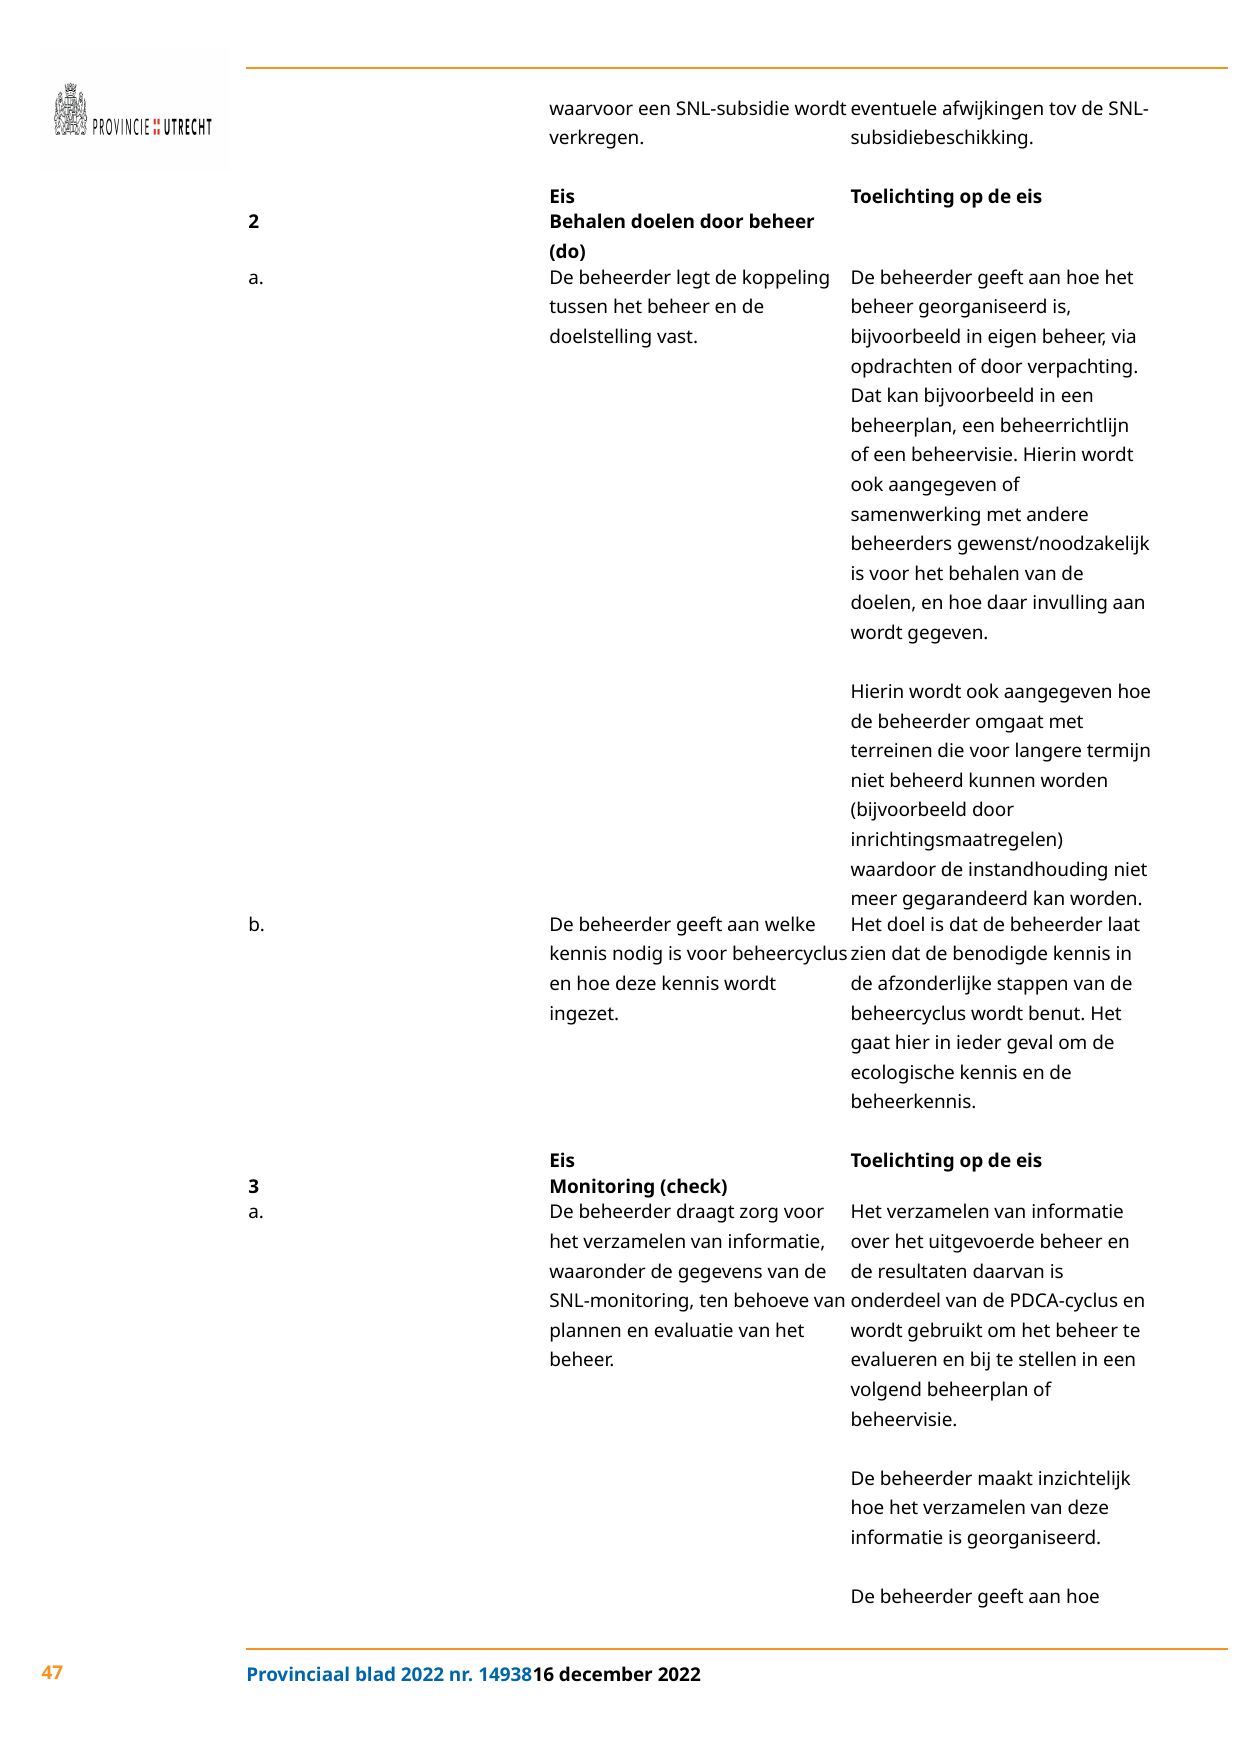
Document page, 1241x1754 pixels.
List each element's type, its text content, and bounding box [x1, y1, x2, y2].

table_cell [850, 1173, 1152, 1199]
table_header Eis [549, 183, 850, 209]
table_cell De beheerder draagt zorg voor het verzamelen van informatie, waaronder de gegevens van de SNL-monitoring, ten behoeve van plannen en evaluatie van het beheer. [549, 1199, 850, 1609]
table_cell De beheerder geeft aan hoe het beheer georganiseerd is, bijvoorbeeld in eigen beheer, via opdrachten of door verpachting. Dat kan bijvoorbeeld in een beheerplan, een beheerrichtlijn of een beheervisie. Hierin wordt ook aangegeven of samenwerking met andere beheerders gewenst/noodzakelijk is voor het behalen van de doelen, en hoe daar invulling aan wordt gegeven. Hierin wordt ook aangegeven hoe de beheerder omgaat met terreinen die voor langere termijn niet beheerd kunnen worden (bijvoorbeeld door inrichtingsmaatregelen) waardoor de instandhouding niet meer gegarandeerd kan worden. [850, 264, 1152, 911]
table_cell Behalen doelen door beheer (do) [549, 209, 850, 264]
table_cell eventuele afwijkingen tov de SNL-subsidiebeschikking. [850, 95, 1152, 150]
table_header [248, 1147, 549, 1173]
table_header Eis [549, 1147, 850, 1173]
table_cell b. [248, 911, 549, 1114]
table_cell De beheerder legt de koppeling tussen het beheer en de doelstelling vast. [549, 264, 850, 911]
picture [41, 47, 231, 172]
table_cell a. [248, 264, 549, 911]
table_cell [850, 209, 1152, 264]
table_cell De beheerder geeft aan welke kennis nodig is voor beheercyclus en hoe deze kennis wordt ingezet. [549, 911, 850, 1114]
table_header [248, 183, 549, 209]
table_cell Het doel is dat de beheerder laat zien dat de benodigde kennis in de afzonderlijke stappen van de beheercyclus wordt benut. Het gaat hier in ieder geval om de ecologische kennis en de beheerkennis. [850, 911, 1152, 1114]
table_cell Monitoring (check) [549, 1173, 850, 1199]
table_cell a. [248, 1199, 549, 1609]
table_cell waarvoor een SNL-subsidie wordt verkregen. [549, 95, 850, 150]
table_header Toelichting op de eis [850, 1147, 1152, 1173]
table_cell 3 [248, 1173, 549, 1199]
table_cell 2 [248, 209, 549, 264]
table_header Toelichting op de eis [850, 183, 1152, 209]
table_cell Het verzamelen van informatie over het uitgevoerde beheer en de resultaten daarvan is onderdeel van de PDCA-cyclus en wordt gebruikt om het beheer te evalueren en bij te stellen in een volgend beheerplan of beheervisie. De beheerder maakt inzichtelijk hoe het verzamelen van deze informatie is georganiseerd. De beheerder geeft aan hoe [850, 1199, 1152, 1609]
table_cell [248, 95, 549, 150]
